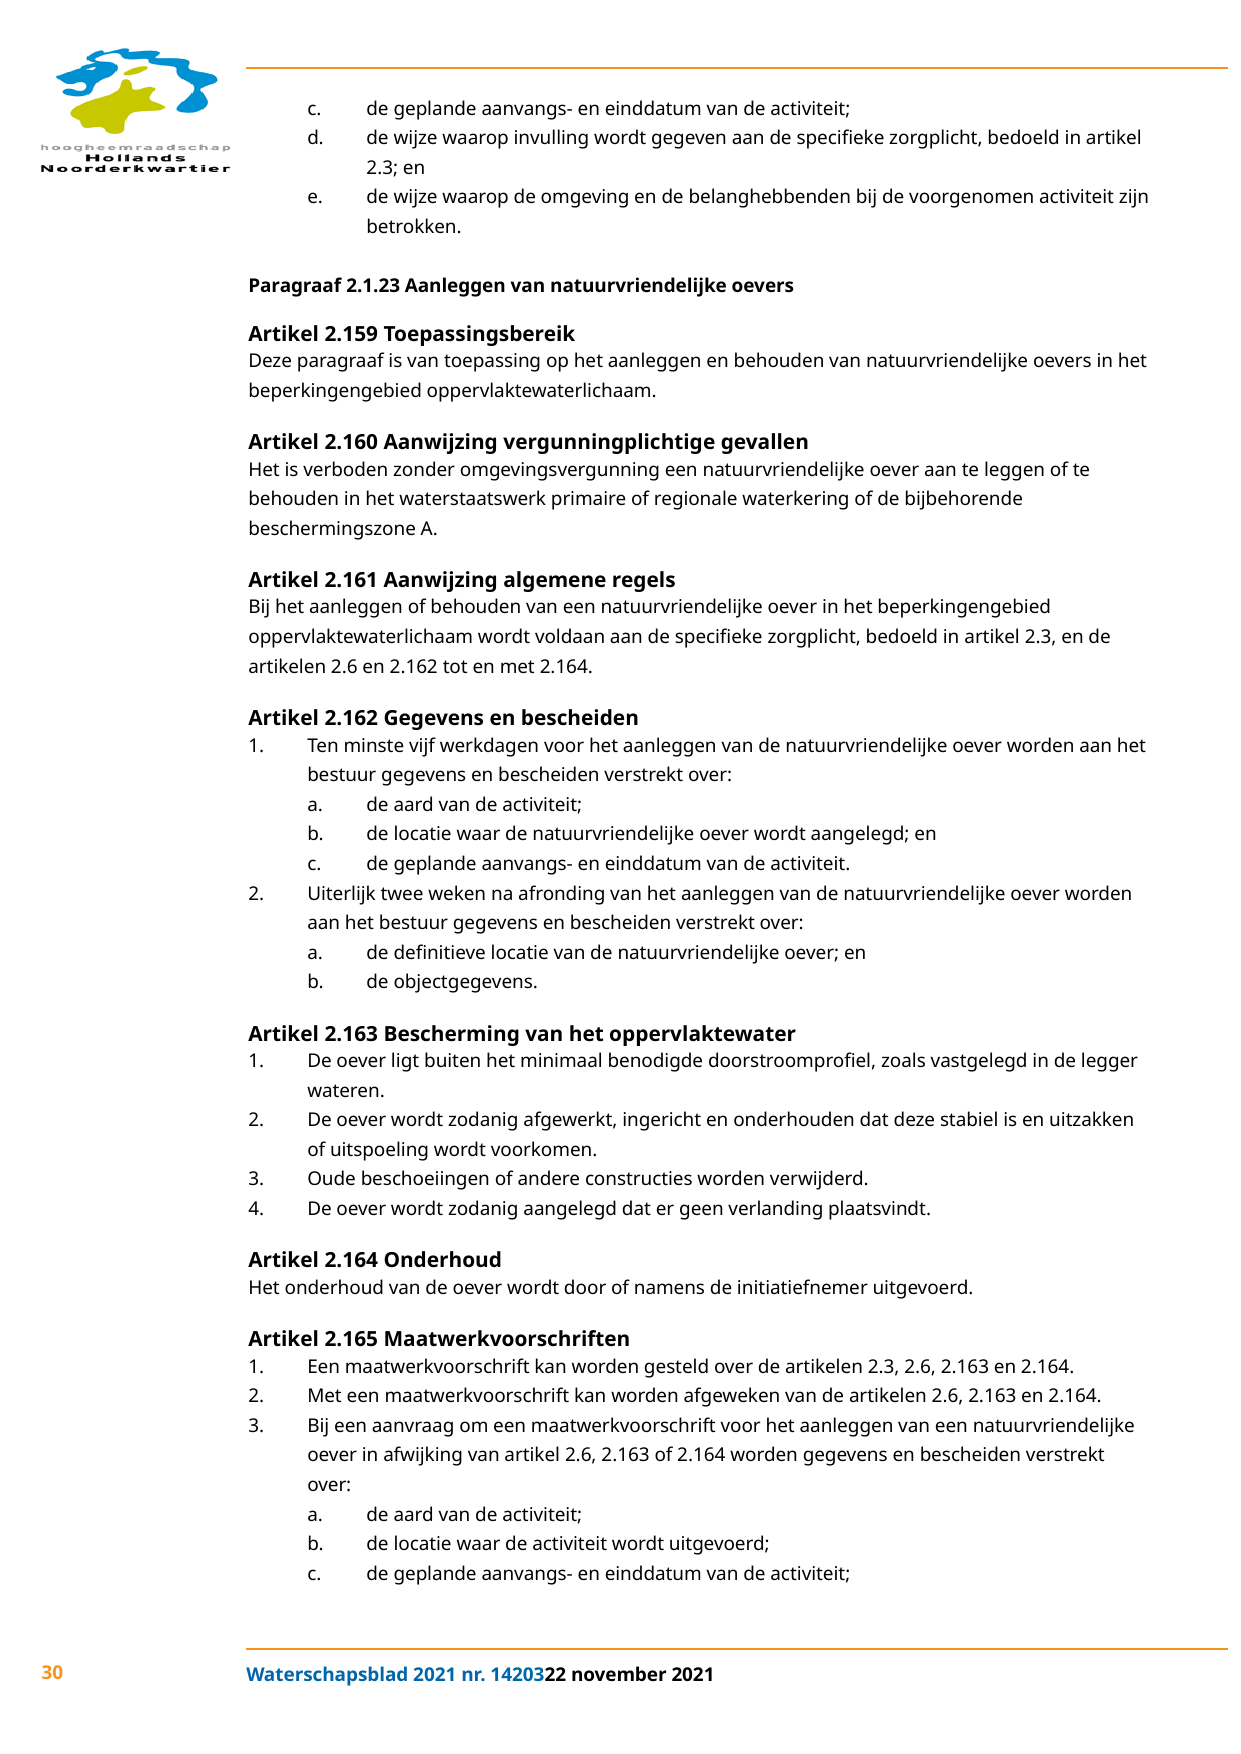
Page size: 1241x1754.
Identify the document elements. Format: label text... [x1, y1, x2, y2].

text Artikel 2.165 Maatwerkvoorschriften [248, 1324, 1152, 1353]
text Het onderhoud van de oever wordt door of namens de initiatiefnemer uitgevoerd. [248, 1274, 1152, 1300]
text Paragraaf 2.1.23 Aanleggen van natuurvriendelijke oevers [248, 272, 1152, 298]
list de objectgegevens. [307, 968, 1152, 994]
text Deze paragraaf is van toepassing op het aanleggen en behouden van natuurvriendelijke oevers in het beperkingengebied oppervlaktewaterlichaam. [248, 347, 1152, 403]
picture [41, 47, 231, 172]
list De oever ligt buiten het minimaal benodigde doorstroomprofiel, zoals vastgelegd in de legger wateren. [248, 1047, 1152, 1103]
list de wijze waarop de omgeving en de belanghebbenden bij de voorgenomen activiteit zijn betrokken. [307, 183, 1152, 239]
list Oude beschoeiingen of andere constructies worden verwijderd. [248, 1166, 1152, 1191]
text Artikel 2.159 Toepassingsbereik [248, 319, 1152, 347]
list de locatie waar de activiteit wordt uitgevoerd; [307, 1530, 1152, 1556]
list Ten minste vijf werkdagen voor het aanleggen van de natuurvriendelijke oever worden aan het bestuur gegevens en bescheiden verstrekt over: [248, 732, 1152, 787]
text Het is verboden zonder omgevingsvergunning een natuurvriendelijke oever aan te leggen of te behouden in het waterstaatswerk primaire of regionale waterkering of de bijbehorende beschermingszone A. [248, 456, 1152, 541]
list de wijze waarop invulling wordt gegeven aan de specifieke zorgplicht, bedoeld in artikel 2.3; en [307, 124, 1152, 180]
text Artikel 2.163 Bescherming van het oppervlaktewater [248, 1019, 1152, 1047]
list Een maatwerkvoorschrift kan worden gesteld over de artikelen 2.3, 2.6, 2.163 en 2.164. [248, 1353, 1152, 1379]
list de geplande aanvangs- en einddatum van de activiteit; [307, 95, 1152, 121]
list de definitieve locatie van de natuurvriendelijke oever; en [307, 939, 1152, 964]
list de geplande aanvangs- en einddatum van de activiteit; [307, 1560, 1152, 1586]
list Met een maatwerkvoorschrift kan worden afgeweken van de artikelen 2.6, 2.163 en 2.164. [248, 1382, 1152, 1408]
list de aard van de activiteit; [307, 1501, 1152, 1527]
text Artikel 2.161 Aanwijzing algemene regels [248, 565, 1152, 594]
list De oever wordt zodanig aangelegd dat er geen verlanding plaatsvindt. [248, 1195, 1152, 1221]
text Artikel 2.160 Aanwijzing vergunningplichtige gevallen [248, 427, 1152, 456]
list Bij een aanvraag om een maatwerkvoorschrift voor het aanleggen van een natuurvriendelijke oever in afwijking van artikel 2.6, 2.163 of 2.164 worden gegevens en bescheiden verstrekt over: [248, 1412, 1152, 1497]
text Artikel 2.164 Onderhoud [248, 1246, 1152, 1274]
list Uiterlijk twee weken na afronding van het aanleggen van de natuurvriendelijke oever worden aan het bestuur gegevens en bescheiden verstrekt over: [248, 880, 1152, 935]
list de geplande aanvangs- en einddatum van de activiteit. [307, 850, 1152, 876]
text Bij het aanleggen of behouden van een natuurvriendelijke oever in het beperkingengebied oppervlaktewaterlichaam wordt voldaan aan de specifieke zorgplicht, bedoeld in artikel 2.3, en de artikelen 2.6 en 2.162 tot en met 2.164. [248, 594, 1152, 679]
list de locatie waar de natuurvriendelijke oever wordt aangelegd; en [307, 821, 1152, 846]
text Artikel 2.162 Gegevens en bescheiden [248, 703, 1152, 732]
list De oever wordt zodanig afgewerkt, ingericht en onderhouden dat deze stabiel is en uitzakken of uitspoeling wordt voorkomen. [248, 1106, 1152, 1162]
list de aard van de activiteit; [307, 791, 1152, 817]
